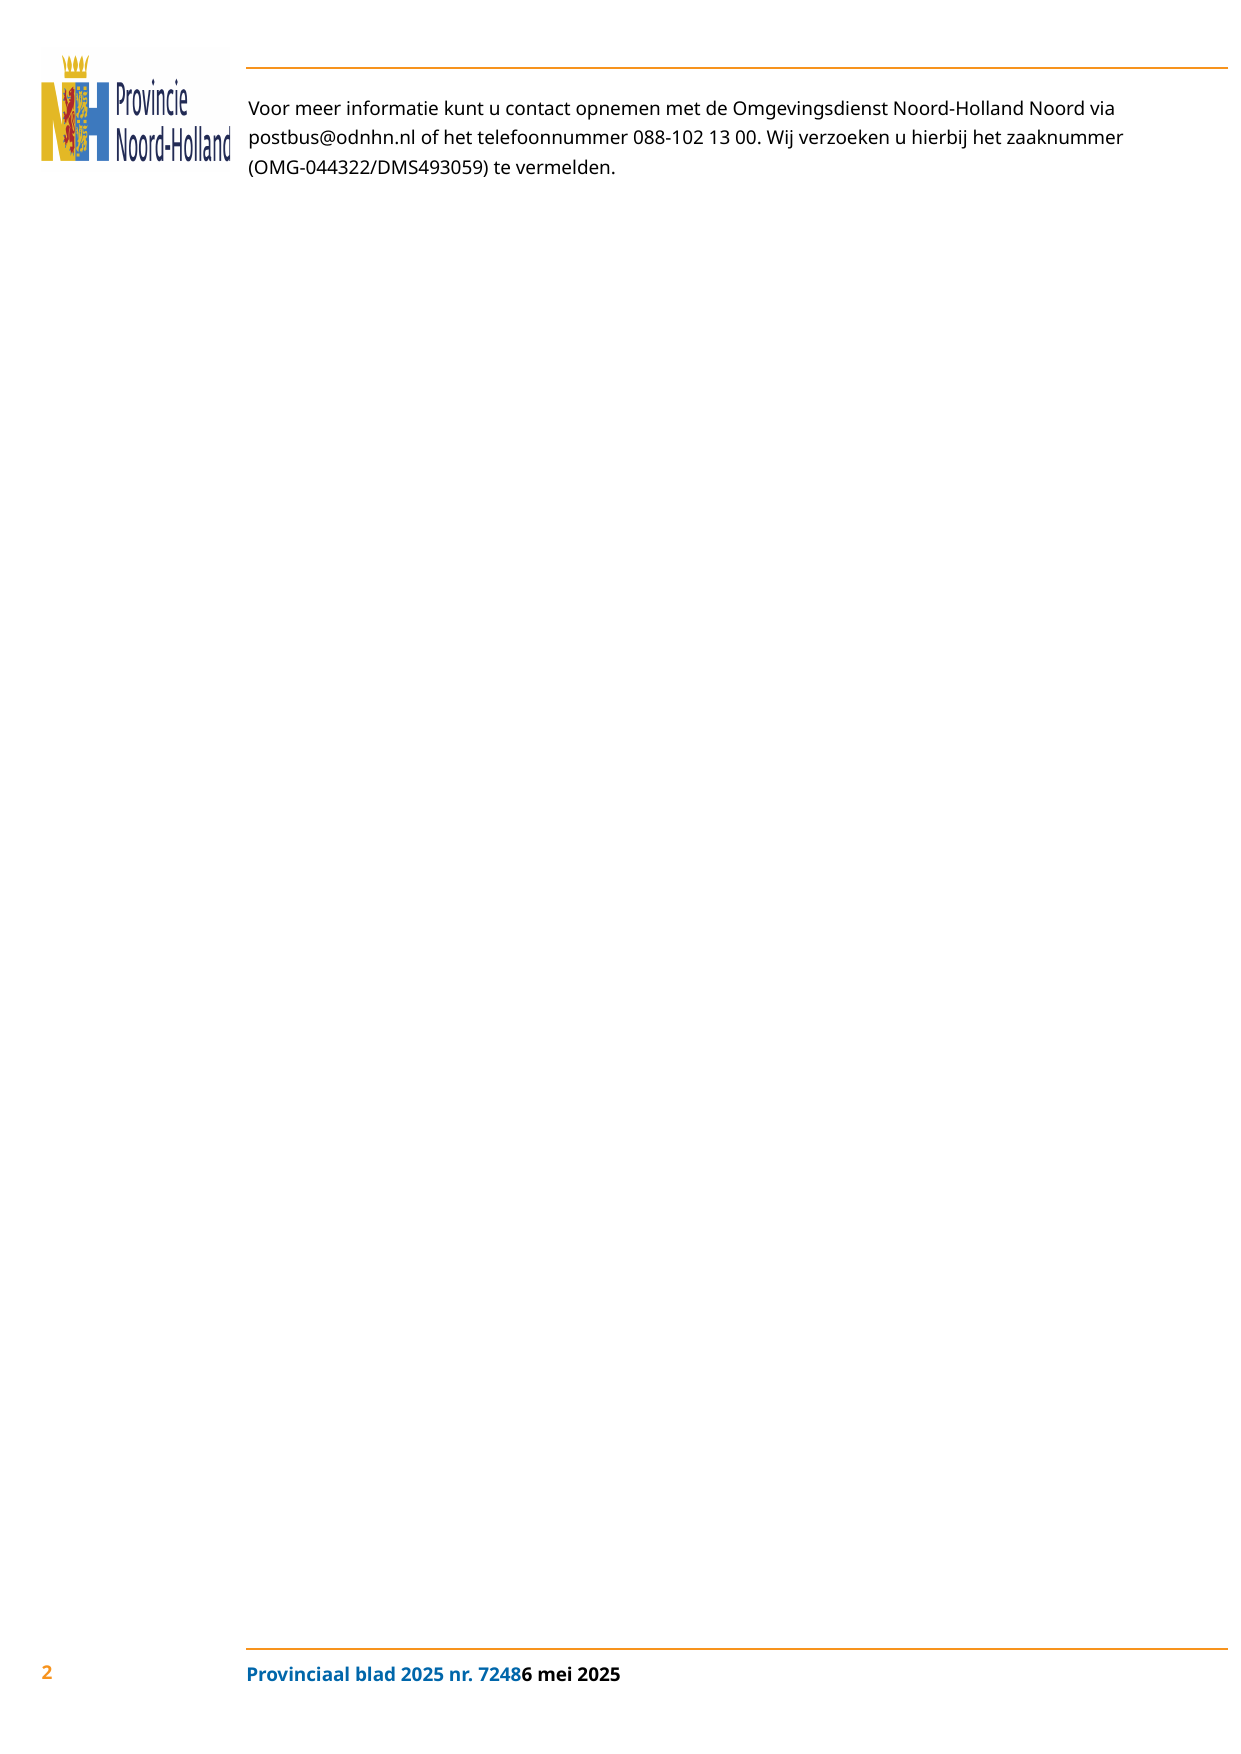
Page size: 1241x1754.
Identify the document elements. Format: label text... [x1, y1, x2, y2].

text Voor meer informatie kunt u contact opnemen met de Omgevingsdienst Noord-Holland Noord via postbus@odnhn.nl of het telefoonnummer 088-102 13 00. Wij verzoeken u hierbij het zaaknummer (OMG-044322/DMS493059) te vermelden. [248, 95, 1152, 180]
picture [41, 47, 231, 172]
